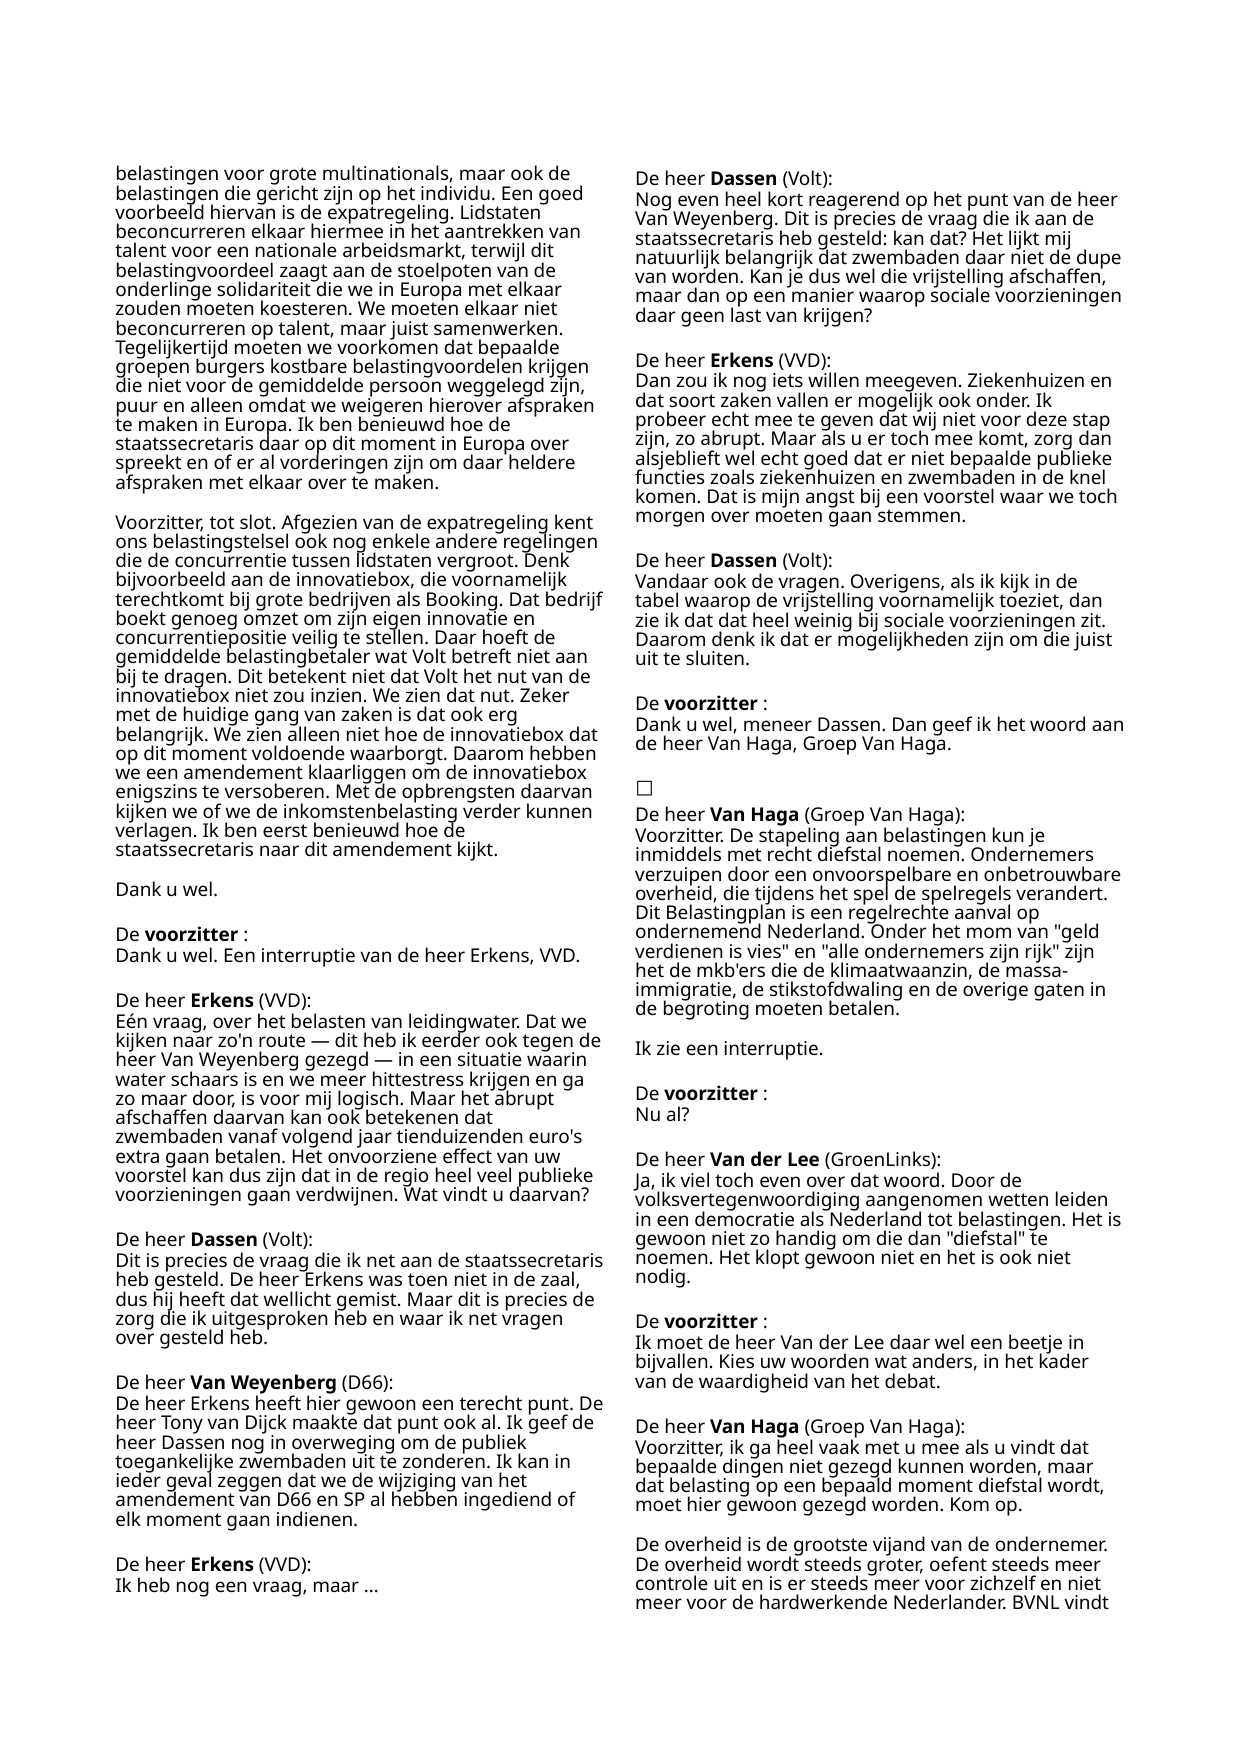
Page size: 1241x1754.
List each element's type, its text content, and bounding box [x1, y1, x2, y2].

text De heer Van Haga (Groep Van Haga): [635, 1413, 1125, 1439]
text Dank u wel, meneer Dassen. Dan geef ik het woord aan de heer Van Haga, Groep Van Haga. [635, 716, 1125, 755]
text Dan zou ik nog iets willen meegeven. Ziekenhuizen en dat soort zaken vallen er mogelijk ook onder. Ik probeer echt mee te geven dat wij niet voor deze stap zijn, zo abrupt. Maar als u er toch mee komt, zorg dan alsjeblieft wel echt goed dat er niet bepaalde publieke functies zoals ziekenhuizen en zwembaden in de knel komen. Dat is mijn angst bij een voorstel waar we toch morgen over moeten gaan stemmen. [635, 372, 1125, 527]
text belastingen voor grote multinationals, maar ook de belastingen die gericht zijn op het individu. Een goed voorbeeld hiervan is de expatregeling. Lidstaten beconcurreren elkaar hiermee in het aantrekken van talent voor een nationale arbeidsmarkt, terwijl dit belastingvoordeel zaagt aan de stoelpoten van de onderlinge solidariteit die we in Europa met elkaar zouden moeten koesteren. We moeten elkaar niet beconcurreren op talent, maar juist samenwerken. Tegelijkertijd moeten we voorkomen dat bepaalde groepen burgers kostbare belastingvoordelen krijgen die niet voor de gemiddelde persoon weggelegd zijn, puur en alleen omdat we weigeren hierover afspraken te maken in Europa. Ik ben benieuwd hoe de staatssecretaris daar op dit moment in Europa over spreekt en of er al vorderingen zijn om daar heldere afspraken met elkaar over te maken. [115, 165, 605, 493]
text De heer Van Haga (Groep Van Haga): [635, 801, 1125, 827]
text De voorzitter : [635, 690, 1125, 716]
text Ik zie een interruptie. [635, 1040, 1125, 1060]
text Eén vraag, over het belasten van leidingwater. Dat we kijken naar zo'n route — dit heb ik eerder ook tegen de heer Van Weyenberg gezegd — in een situatie waarin water schaars is en we meer hittestress krijgen en ga zo maar door, is voor mij logisch. Maar het abrupt afschaffen daarvan kan ook betekenen dat zwembaden vanaf volgend jaar tienduizenden euro's extra gaan betalen. Het onvoorziene effect van uw voorstel kan dus zijn dat in de regio heel veel publieke voorzieningen gaan verdwijnen. Wat vindt u daarvan? [115, 1013, 605, 1206]
text De overheid is de grootste vijand van de ondernemer. De overheid wordt steeds groter, oefent steeds meer controle uit en is er steeds meer voor zichzelf en niet meer voor de hardwerkende Nederlander. BVNL vindt [635, 1536, 1125, 1613]
text De heer Erkens (VVD): [115, 1551, 605, 1577]
text Voorzitter, tot slot. Afgezien van de expatregeling kent ons belastingstelsel ook nog enkele andere regelingen die de concurrentie tussen lidstaten vergroot. Denk bijvoorbeeld aan de innovatiebox, die voornamelijk terechtkomt bij grote bedrijven als Booking. Dat bedrijf boekt genoeg omzet om zijn eigen innovatie en concurrentiepositie veilig te stellen. Daar hoeft de gemiddelde belastingbetaler wat Volt betreft niet aan bij te dragen. Dit betekent niet dat Volt het nut van de innovatiebox niet zou inzien. We zien dat nut. Zeker met de huidige gang van zaken is dat ook erg belangrijk. We zien alleen niet hoe de innovatiebox dat op dit moment voldoende waarborgt. Daarom hebben we een amendement klaarliggen om de innovatiebox enigszins te versoberen. Met de opbrengsten daarvan kijken we of we de inkomstenbelasting verder kunnen verlagen. Ik ben eerst benieuwd hoe de staatssecretaris naar dit amendement kijkt. [115, 514, 605, 861]
text De heer Erkens (VVD): [635, 347, 1125, 372]
text Vandaar ook de vragen. Overigens, als ik kijk in de tabel waarop de vrijstelling voornamelijk toeziet, dan zie ik dat dat heel weinig bij sociale voorzieningen zit. Daarom denk ik dat er mogelijkheden zijn om die juist uit te sluiten. [635, 573, 1125, 669]
text De heer Van Weyenberg (D66): [115, 1369, 605, 1395]
text De heer Erkens heeft hier gewoon een terecht punt. De heer Tony van Dijck maakte dat punt ook al. Ik geef de heer Dassen nog in overweging om de publiek toegankelijke zwembaden uit te zonderen. Ik kan in ieder geval zeggen dat we de wijziging van het amendement van D66 en SP al hebben ingediend of elk moment gaan indienen. [115, 1395, 605, 1530]
text Ik heb nog een vraag, maar … [115, 1577, 605, 1596]
text De heer Dassen (Volt): [115, 1226, 605, 1252]
text De voorzitter : [115, 921, 605, 947]
text ⬜ [635, 776, 1125, 801]
text Ik moet de heer Van der Lee daar wel een beetje in bijvallen. Kies uw woorden wat anders, in het kader van de waardigheid van het debat. [635, 1334, 1125, 1392]
text De heer Dassen (Volt): [635, 547, 1125, 573]
text De heer Van der Lee (GroenLinks): [635, 1146, 1125, 1172]
text Dit is precies de vraag die ik net aan de staatssecretaris heb gesteld. De heer Erkens was toen niet in de zaal, dus hij heeft dat wellicht gemist. Maar dit is precies de zorg die ik uitgesproken heb en waar ik net vragen over gesteld heb. [115, 1252, 605, 1348]
text Dank u wel. Een interruptie van de heer Erkens, VVD. [115, 947, 605, 966]
text Nu al? [635, 1106, 1125, 1126]
text De heer Erkens (VVD): [115, 987, 605, 1013]
text De heer Dassen (Volt): [635, 165, 1125, 191]
text Voorzitter, ik ga heel vaak met u mee als u vindt dat bepaalde dingen niet gezegd kunnen worden, maar dat belasting op een bepaald moment diefstal wordt, moet hier gewoon gezegd worden. Kom op. [635, 1439, 1125, 1516]
text Ja, ik viel toch even over dat woord. Door de volksvertegenwoordiging aangenomen wetten leiden in een democratie als Nederland tot belastingen. Het is gewoon niet zo handig om die dan "diefstal" te noemen. Het klopt gewoon niet en het is ook niet nodig. [635, 1172, 1125, 1288]
text Dank u wel. [115, 881, 605, 901]
text De voorzitter : [635, 1308, 1125, 1334]
text Nog even heel kort reagerend op het punt van de heer Van Weyenberg. Dit is precies de vraag die ik aan de staatssecretaris heb gesteld: kan dat? Het lijkt mij natuurlijk belangrijk dat zwembaden daar niet de dupe van worden. Kan je dus wel die vrijstelling afschaffen, maar dan op een manier waarop sociale voorzieningen daar geen last van krijgen? [635, 191, 1125, 326]
text Voorzitter. De stapeling aan belastingen kun je inmiddels met recht diefstal noemen. Ondernemers verzuipen door een onvoorspelbare en onbetrouwbare overheid, die tijdens het spel de spelregels verandert. Dit Belastingplan is een regelrechte aanval op ondernemend Nederland. Onder het mom van "geld verdienen is vies" en "alle ondernemers zijn rijk" zijn het de mkb'ers die de klimaatwaanzin, de massa-immigratie, de stikstofdwaling en de overige gaten in de begroting moeten betalen. [635, 827, 1125, 1020]
text De voorzitter : [635, 1081, 1125, 1106]
